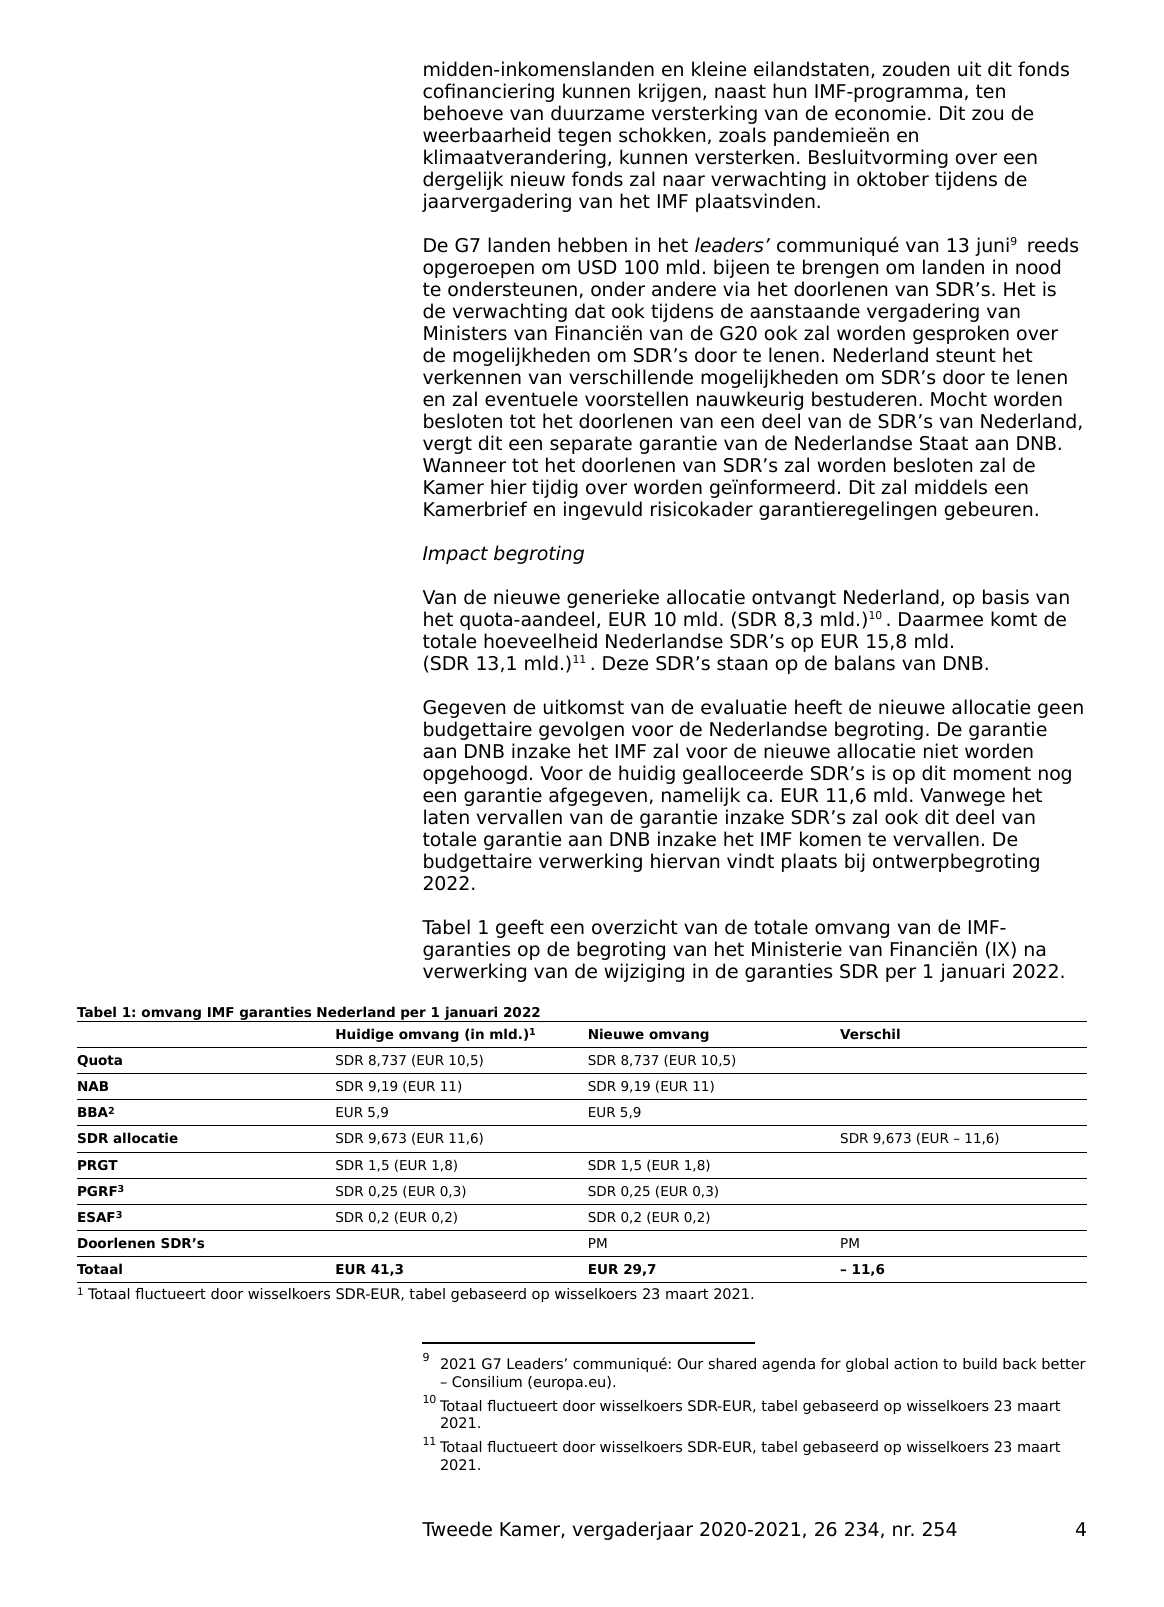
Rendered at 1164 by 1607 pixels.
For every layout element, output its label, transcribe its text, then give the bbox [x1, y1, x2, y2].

table_cell SDR 0,2 (EUR 0,2) [329, 1205, 582, 1230]
table_cell Totaal [77, 1257, 329, 1282]
table_cell [834, 1074, 1087, 1099]
table_cell ESAF3 [77, 1205, 329, 1230]
table_cell [582, 1126, 834, 1152]
table_cell BBA2 [77, 1100, 329, 1125]
table_cell Verschil [834, 1022, 1087, 1047]
table_cell [834, 1205, 1087, 1230]
table_cell SDR 0,2 (EUR 0,2) [582, 1205, 834, 1230]
table_cell Huidige omvang (in mld.)1 [329, 1022, 582, 1047]
table_cell PM [834, 1231, 1087, 1256]
table_cell [329, 1231, 582, 1256]
table_cell [834, 1100, 1087, 1125]
table_cell SDR 0,25 (EUR 0,3) [582, 1179, 834, 1204]
table_cell 1 Totaal fluctueert door wisselkoers SDR-EUR, tabel gebaseerd op wisselkoers 23 maart 2021. [77, 1283, 1087, 1303]
table_header Tabel 1: omvang IMF garanties Nederland per 1 januari 2022 [77, 1005, 1087, 1021]
table_cell [77, 1022, 329, 1047]
table_cell [834, 1048, 1087, 1073]
table_cell SDR 9,673 (EUR – 11,6) [834, 1126, 1087, 1152]
text De G7 landen hebben in het leaders’ communiqué van 13 juni reeds opgeroepen om USD 100 mld. bijeen te brengen om landen in nood te ondersteunen, onder andere via het doorlenen van SDR’s. Het is de verwachting dat ook tijdens de aanstaande vergadering van Ministers van Financiën van de G20 ook zal worden gesproken over de mogelijkheden om SDR’s door te lenen. Nederland steunt het verkennen van verschillende mogelijkheden om SDR’s door te lenen en zal eventuele voorstellen nauwkeurig bestuderen. Mocht worden besloten tot het doorlenen van een deel van de SDR’s van Nederland, vergt dit een separate garantie van de Nederlandse Staat aan DNB. Wanneer tot het doorlenen van SDR’s zal worden besloten zal de Kamer hier tijdig over worden geïnformeerd. Dit zal middels een Kamerbrief en ingevuld risicokader garantieregelingen gebeuren. [422, 235, 1087, 521]
text Gegeven de uitkomst van de evaluatie heeft de nieuwe allocatie geen budgettaire gevolgen voor de Nederlandse begroting. De garantie aan DNB inzake het IMF zal voor de nieuwe allocatie niet worden opgehoogd. Voor de huidig gealloceerde SDR’s is op dit moment nog een garantie afgegeven, namelijk ca. EUR 11,6 mld. Vanwege het laten vervallen van de garantie inzake SDR’s zal ook dit deel van totale garantie aan DNB inzake het IMF komen te vervallen. De budgettaire verwerking hiervan vindt plaats bij ontwerpbegroting 2022. [422, 697, 1087, 895]
table_cell – 11,6 [834, 1257, 1087, 1282]
table_cell Quota [77, 1048, 329, 1073]
table_cell Nieuwe omvang [582, 1022, 834, 1047]
table_cell SDR 9,19 (EUR 11) [329, 1074, 582, 1099]
table_cell PRGT [77, 1153, 329, 1178]
subtitle Impact begroting [422, 543, 1087, 565]
text 2021 G7 Leaders’ communiqué: Our shared agenda for global action to build back better – Consilium (europa.eu). [422, 1352, 1087, 1391]
table_cell PM [582, 1231, 834, 1256]
table_cell [834, 1153, 1087, 1178]
table_cell EUR 5,9 [582, 1100, 834, 1125]
table_cell EUR 41,3 [329, 1257, 582, 1282]
table_cell PGRF3 [77, 1179, 329, 1204]
table_cell SDR 8,737 (EUR 10,5) [329, 1048, 582, 1073]
table_cell SDR allocatie [77, 1126, 329, 1152]
table_cell [834, 1179, 1087, 1204]
table_cell EUR 5,9 [329, 1100, 582, 1125]
text Totaal fluctueert door wisselkoers SDR-EUR, tabel gebaseerd op wisselkoers 23 maart 2021. [422, 1435, 1087, 1474]
table_cell SDR 0,25 (EUR 0,3) [329, 1179, 582, 1204]
table_cell SDR 9,673 (EUR 11,6) [329, 1126, 582, 1152]
table_cell SDR 8,737 (EUR 10,5) [582, 1048, 834, 1073]
text Totaal fluctueert door wisselkoers SDR-EUR, tabel gebaseerd op wisselkoers 23 maart 2021. [422, 1393, 1087, 1432]
table_cell SDR 1,5 (EUR 1,8) [582, 1153, 834, 1178]
table_cell NAB [77, 1074, 329, 1099]
table_cell EUR 29,7 [582, 1257, 834, 1282]
text Tabel 1 geeft een overzicht van de totale omvang van de IMF-garanties op de begroting van het Ministerie van Financiën (IX) na verwerking van de wijziging in de garanties SDR per 1 januari 2022. [422, 917, 1087, 983]
table_cell SDR 9,19 (EUR 11) [582, 1074, 834, 1099]
text Van de nieuwe generieke allocatie ontvangt Nederland, op basis van het quota-aandeel, EUR 10 mld. (SDR 8,3 mld.). Daarmee komt de totale hoeveelheid Nederlandse SDR’s op EUR 15,8 mld. (SDR 13,1 mld.). Deze SDR’s staan op de balans van DNB. [422, 587, 1087, 675]
table_cell SDR 1,5 (EUR 1,8) [329, 1153, 582, 1178]
table_cell Doorlenen SDR’s [77, 1231, 329, 1256]
text midden-inkomenslanden en kleine eilandstaten, zouden uit dit fonds cofinanciering kunnen krijgen, naast hun IMF-programma, ten behoeve van duurzame versterking van de economie. Dit zou de weerbaarheid tegen schokken, zoals pandemieën en klimaatverandering, kunnen versterken. Besluitvorming over een dergelijk nieuw fonds zal naar verwachting in oktober tijdens de jaarvergadering van het IMF plaatsvinden. [422, 59, 1087, 213]
